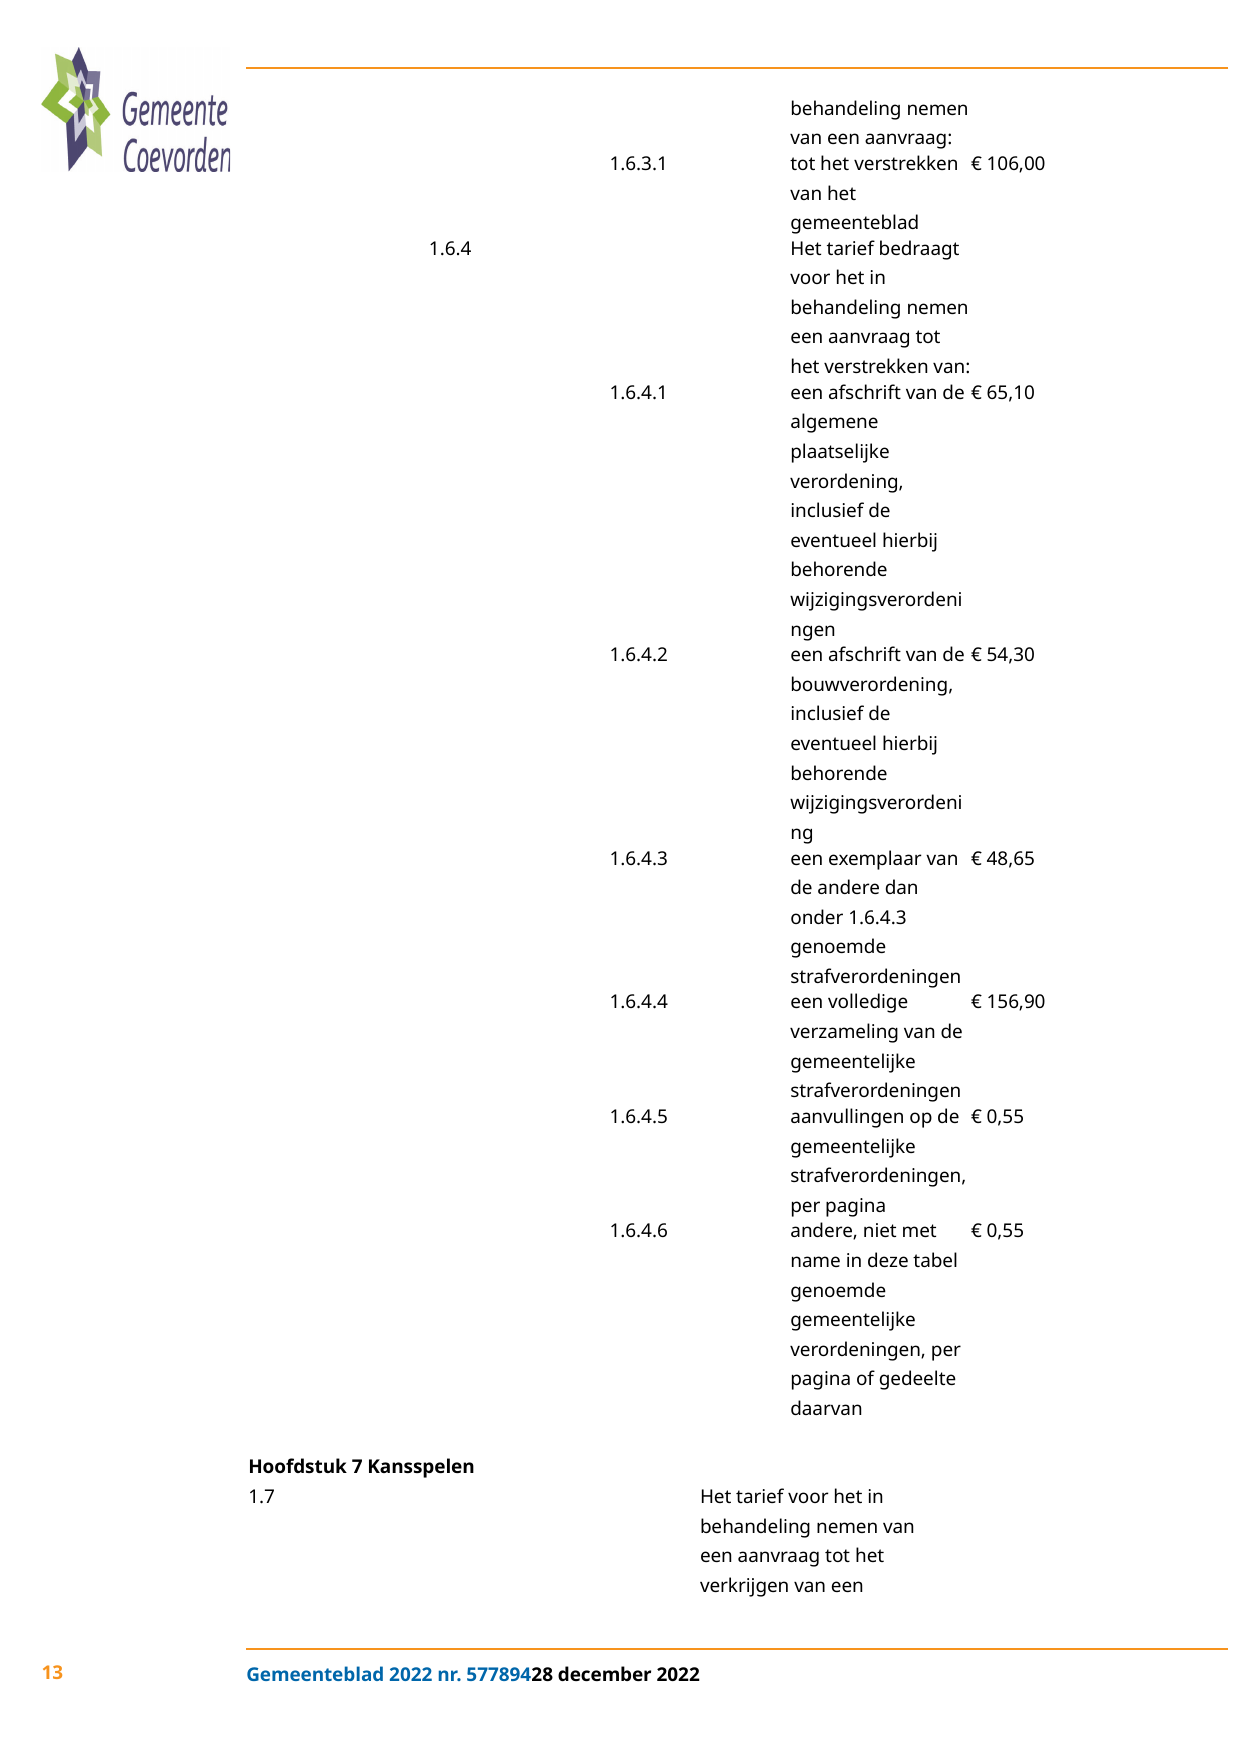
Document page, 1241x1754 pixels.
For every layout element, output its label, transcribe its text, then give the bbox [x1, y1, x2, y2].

table_cell [248, 95, 429, 150]
table_cell [248, 150, 429, 235]
table_cell € 156,90 [971, 989, 1152, 1103]
table_cell [429, 379, 609, 641]
table_cell [429, 1103, 609, 1218]
text Hoofdstuk 7 Kansspelen [248, 1454, 1152, 1479]
table_cell [248, 1218, 429, 1421]
table_cell [971, 235, 1152, 379]
table_cell [429, 95, 609, 150]
table_cell een afschrift van de bouwverordening, inclusief de eventueel hierbij behorende wijzigingsverordening [790, 641, 971, 845]
table_header Het tarief voor het in behandeling nemen van een aanvraag tot het verkrijgen van een [700, 1484, 926, 1598]
table_cell 1.6.4.2 [609, 641, 790, 845]
table_cell [248, 1103, 429, 1218]
table_cell 1.6.4.1 [609, 379, 790, 641]
table_cell andere, niet met name in deze tabel genoemde gemeentelijke verordeningen, per pagina of gedeelte daarvan [790, 1218, 971, 1421]
table_cell [429, 641, 609, 845]
table_cell [248, 235, 429, 379]
table_cell € 106,00 [971, 150, 1152, 235]
table_cell [248, 845, 429, 989]
table_cell [609, 95, 790, 150]
table_cell 1.6.4.4 [609, 989, 790, 1103]
table_cell [971, 95, 1152, 150]
table_cell € 48,65 [971, 845, 1152, 989]
table_cell 1.6.4.3 [609, 845, 790, 989]
table_cell € 54,30 [971, 641, 1152, 845]
table_cell € 0,55 [971, 1103, 1152, 1218]
table_cell 1.6.3.1 [609, 150, 790, 235]
table_cell behandeling nemen van een aanvraag: [790, 95, 971, 150]
table_cell € 65,10 [971, 379, 1152, 641]
table_header 1.7 [248, 1484, 474, 1598]
table_cell 1.6.4.6 [609, 1218, 790, 1421]
table_cell Het tarief bedraagt voor het in behandeling nemen een aanvraag tot het verstrekken van: [790, 235, 971, 379]
table_cell [429, 150, 609, 235]
table_cell een afschrift van de algemene plaatselijke verordening, inclusief de eventueel hierbij behorende wijzigingsverordeningen [790, 379, 971, 641]
table_cell [429, 989, 609, 1103]
table_header [474, 1484, 700, 1598]
table_cell [248, 641, 429, 845]
table_cell tot het verstrekken van het gemeenteblad [790, 150, 971, 235]
table_cell [248, 989, 429, 1103]
table_cell [609, 235, 790, 379]
table_cell [429, 1218, 609, 1421]
table_cell een volledige verzameling van de gemeentelijke strafverordeningen [790, 989, 971, 1103]
table_cell 1.6.4 [429, 235, 609, 379]
table_header [926, 1484, 1152, 1598]
table_cell 1.6.4.5 [609, 1103, 790, 1218]
table_cell aanvullingen op de gemeentelijke strafverordeningen, per pagina [790, 1103, 971, 1218]
picture [41, 47, 231, 172]
table_cell € 0,55 [971, 1218, 1152, 1421]
table_cell [429, 845, 609, 989]
table_cell een exemplaar van de andere dan onder 1.6.4.3 genoemde strafverordeningen [790, 845, 971, 989]
table_cell [248, 379, 429, 641]
